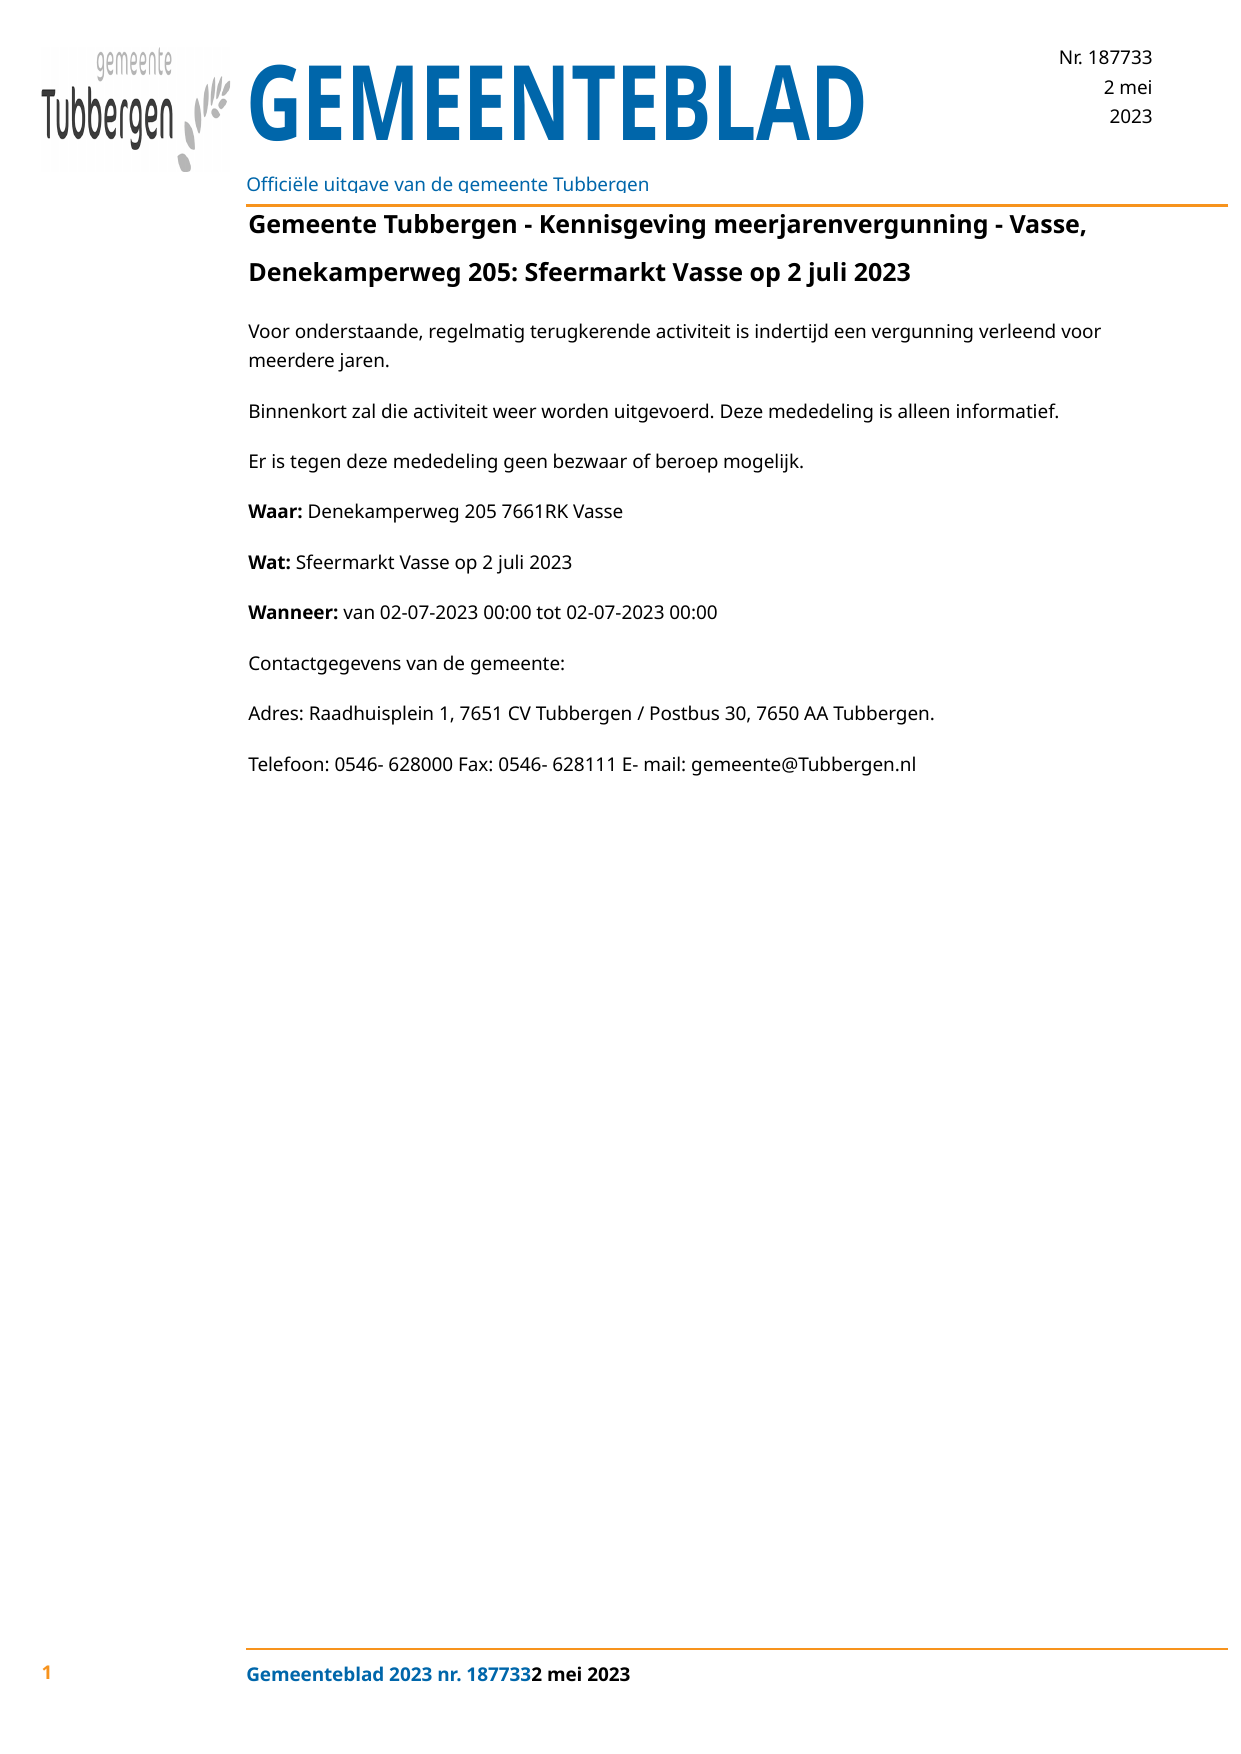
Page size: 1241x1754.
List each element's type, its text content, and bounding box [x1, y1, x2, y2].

text Waar: Denekamperweg 205 7661RK Vasse [248, 499, 1152, 524]
text Wat: Sfeermarkt Vasse op 2 juli 2023 [248, 549, 1152, 575]
text Adres: Raadhuisplein 1, 7651 CV Tubbergen / Postbus 30, 7650 AA Tubbergen. [248, 700, 1152, 726]
text Wanneer: van 02-07-2023 00:00 tot 02-07-2023 00:00 [248, 599, 1152, 625]
text Contactgegevens van de gemeente: [248, 650, 1152, 676]
text Binnenkort zal die activiteit weer worden uitgevoerd. Deze mededeling is alleen informatief. [248, 398, 1152, 424]
text Telefoon: 0546- 628000 Fax: 0546- 628111 E- mail: gemeente@Tubbergen.nl [248, 751, 1152, 777]
text Voor onderstaande, regelmatig terugkerende activiteit is indertijd een vergunning verleend voor meerdere jaren. [248, 318, 1152, 373]
text Gemeente Tubbergen - Kennisgeving meerjarenvergunning - Vasse, Denekamperweg 205: Sfeermarkt Vasse op 2 juli 2023 [248, 207, 1152, 288]
picture [41, 47, 231, 172]
text Er is tegen deze mededeling geen bezwaar of beroep mogelijk. [248, 448, 1152, 474]
